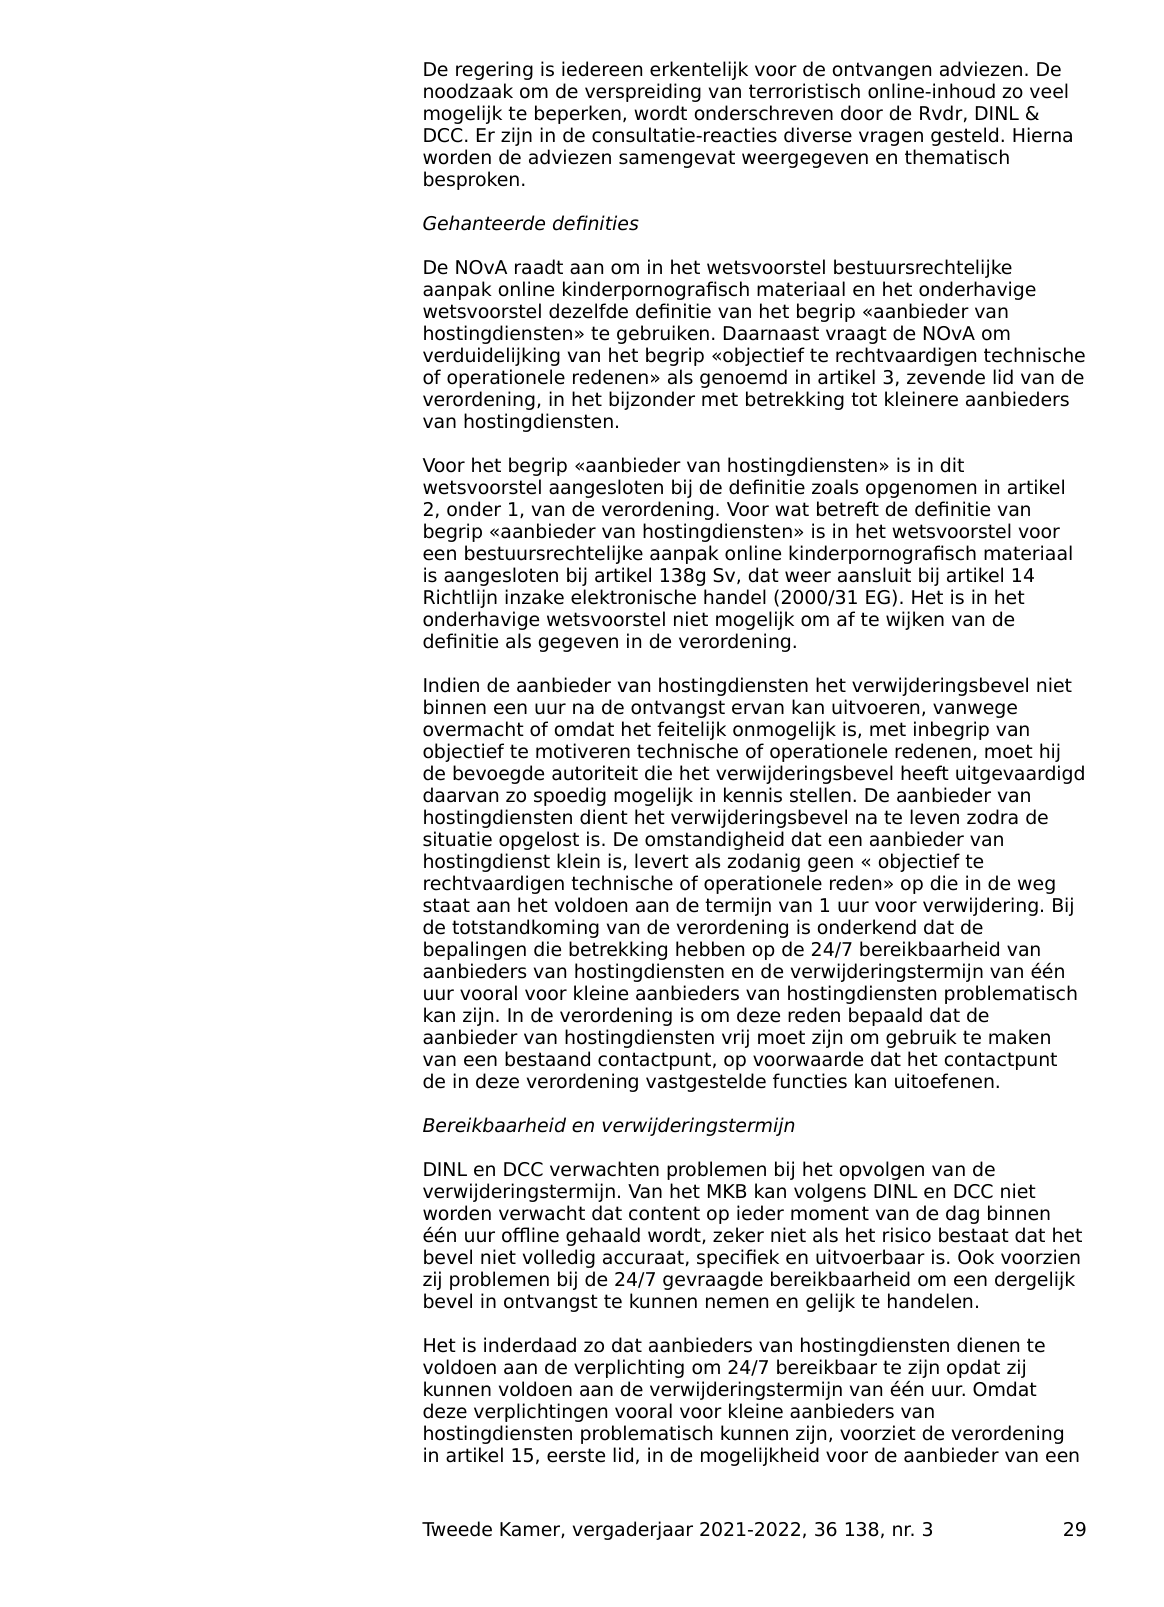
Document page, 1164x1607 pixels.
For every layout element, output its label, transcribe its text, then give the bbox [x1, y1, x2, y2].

text De NOvA raadt aan om in het wetsvoorstel bestuursrechtelijke aanpak online kinderpornografisch materiaal en het onderhavige wetsvoorstel dezelfde definitie van het begrip «aanbieder van hostingdiensten» te gebruiken. Daarnaast vraagt de NOvA om verduidelijking van het begrip «objectief te rechtvaardigen technische of operationele redenen» als genoemd in artikel 3, zevende lid van de verordening, in het bijzonder met betrekking tot kleinere aanbieders van hostingdiensten. [422, 257, 1087, 433]
text DINL en DCC verwachten problemen bij het opvolgen van de verwijderingstermijn. Van het MKB kan volgens DINL en DCC niet worden verwacht dat content op ieder moment van de dag binnen één uur offline gehaald wordt, zeker niet als het risico bestaat dat het bevel niet volledig accuraat, specifiek en uitvoerbaar is. Ook voorzien zij problemen bij de 24/7 gevraagde bereikbaarheid om een dergelijk bevel in ontvangst te kunnen nemen en gelijk te handelen. [422, 1159, 1087, 1313]
text De regering is iedereen erkentelijk voor de ontvangen adviezen. De noodzaak om de verspreiding van terroristisch online-inhoud zo veel mogelijk te beperken, wordt onderschreven door de Rvdr, DINL & DCC. Er zijn in de consultatie-reacties diverse vragen gesteld. Hierna worden de adviezen samengevat weergegeven en thematisch besproken. [422, 59, 1087, 191]
text Het is inderdaad zo dat aanbieders van hostingdiensten dienen te voldoen aan de verplichting om 24/7 bereikbaar te zijn opdat zij kunnen voldoen aan de verwijderingstermijn van één uur. Omdat deze verplichtingen vooral voor kleine aanbieders van hostingdiensten problematisch kunnen zijn, voorziet de verordening in artikel 15, eerste lid, in de mogelijkheid voor de aanbieder van een [422, 1335, 1087, 1467]
subtitle Bereikbaarheid en verwijderingstermijn [422, 1115, 1087, 1137]
text Indien de aanbieder van hostingdiensten het verwijderingsbevel niet binnen een uur na de ontvangst ervan kan uitvoeren, vanwege overmacht of omdat het feitelijk onmogelijk is, met inbegrip van objectief te motiveren technische of operationele redenen, moet hij de bevoegde autoriteit die het verwijderingsbevel heeft uitgevaardigd daarvan zo spoedig mogelijk in kennis stellen. De aanbieder van hostingdiensten dient het verwijderingsbevel na te leven zodra de situatie opgelost is. De omstandigheid dat een aanbieder van hostingdienst klein is, levert als zodanig geen « objectief te rechtvaardigen technische of operationele reden» op die in de weg staat aan het voldoen aan de termijn van 1 uur voor verwijdering. Bij de totstandkoming van de verordening is onderkend dat de bepalingen die betrekking hebben op de 24/7 bereikbaarheid van aanbieders van hostingdiensten en de verwijderingstermijn van één uur vooral voor kleine aanbieders van hostingdiensten problematisch kan zijn. In de verordening is om deze reden bepaald dat de aanbieder van hostingdiensten vrij moet zijn om gebruik te maken van een bestaand contactpunt, op voorwaarde dat het contactpunt de in deze verordening vastgestelde functies kan uitoefenen. [422, 675, 1087, 1093]
subtitle Gehanteerde definities [422, 213, 1087, 235]
text Voor het begrip «aanbieder van hostingdiensten» is in dit wetsvoorstel aangesloten bij de definitie zoals opgenomen in artikel 2, onder 1, van de verordening. Voor wat betreft de definitie van begrip «aanbieder van hostingdiensten» is in het wetsvoorstel voor een bestuursrechtelijke aanpak online kinderpornografisch materiaal is aangesloten bij artikel 138g Sv, dat weer aansluit bij artikel 14 Richtlijn inzake elektronische handel (2000/31 EG). Het is in het onderhavige wetsvoorstel niet mogelijk om af te wijken van de definitie als gegeven in de verordening. [422, 455, 1087, 653]
